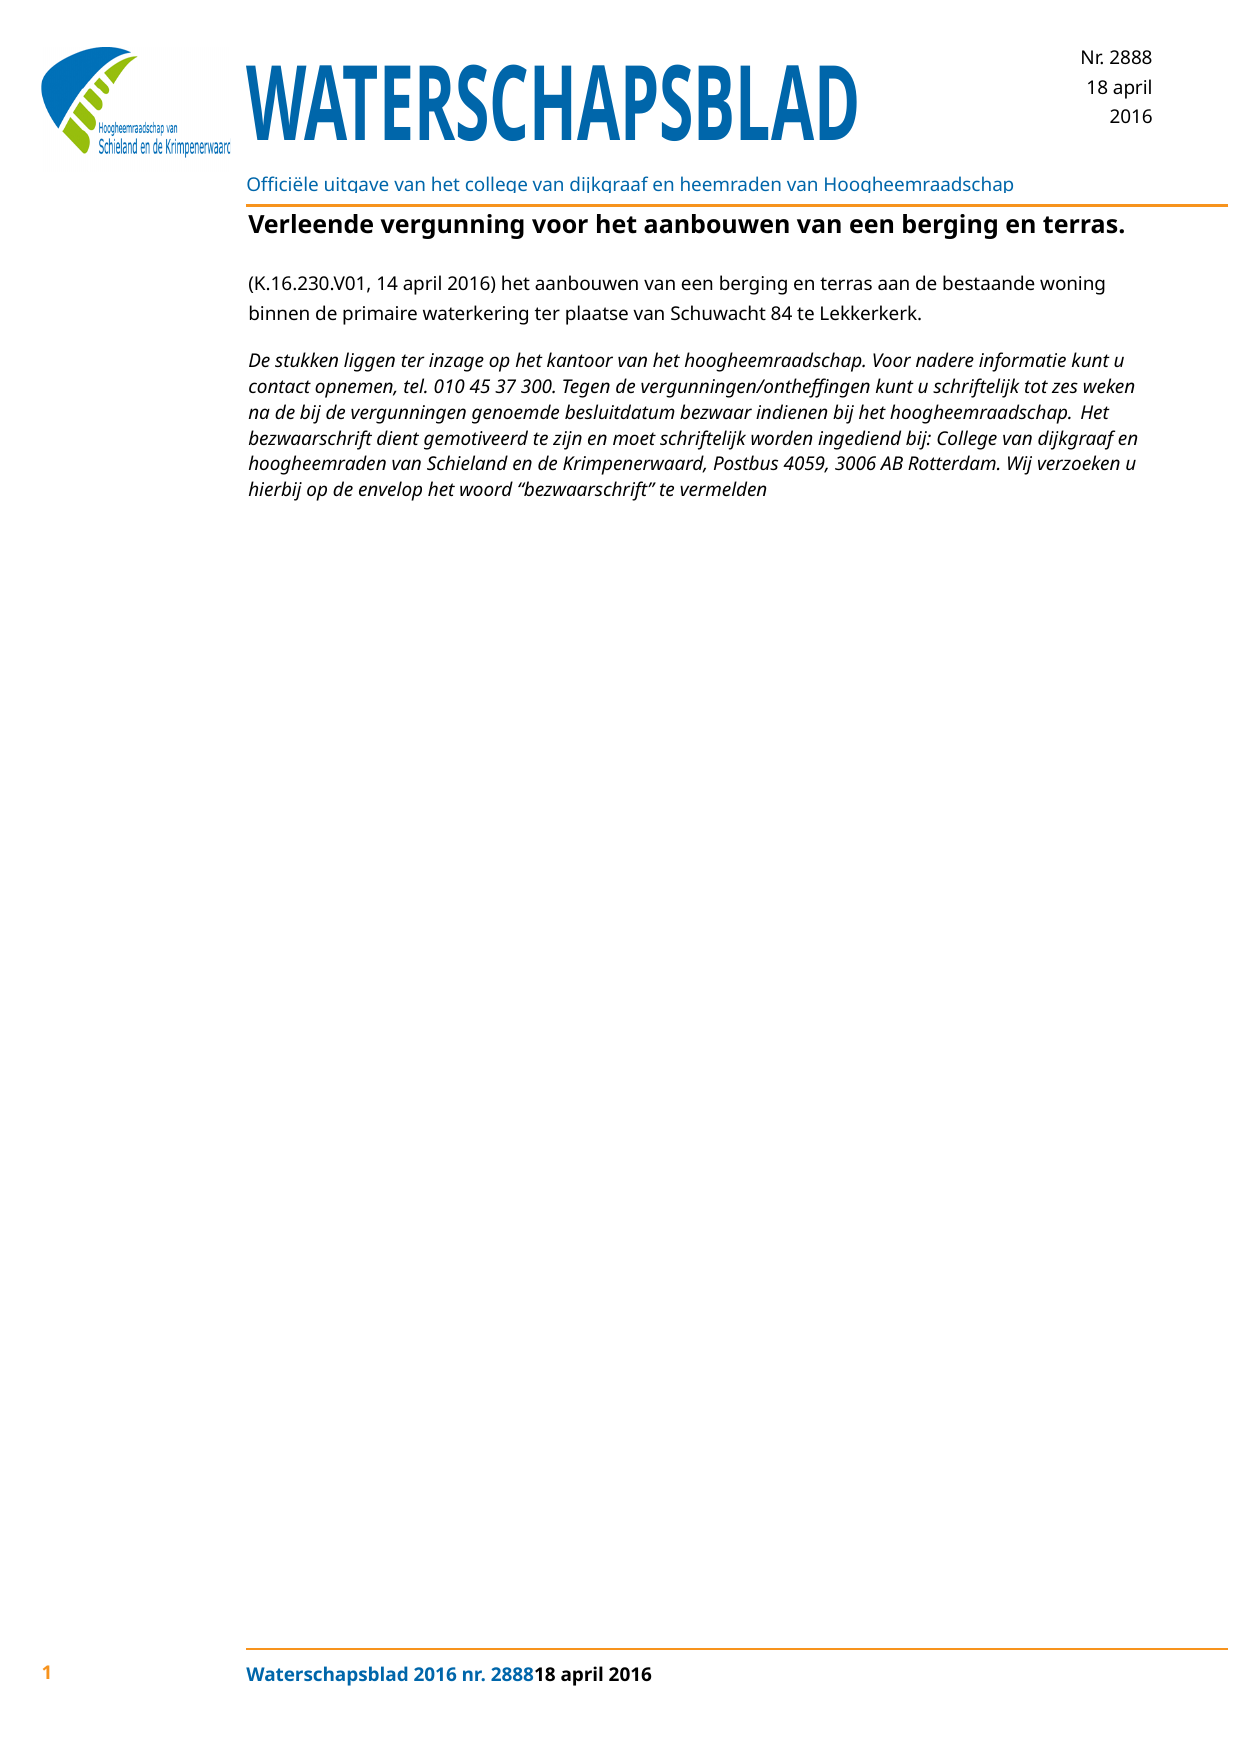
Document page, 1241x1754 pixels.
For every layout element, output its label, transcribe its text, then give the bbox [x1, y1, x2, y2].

text (K.16.230.V01, 14 april 2016) het aanbouwen van een berging en terras aan de bestaande woning binnen de primaire waterkering ter plaatse van Schuwacht 84 te Lekkerkerk. [248, 270, 1152, 326]
text De stukken liggen ter inzage op het kantoor van het hoogheemraadschap. Voor nadere informatie kunt u contact opnemen, tel. 010 45 37 300. Tegen de vergunningen/ontheffingen kunt u schriftelijk tot zes weken na de bij de vergunningen genoemde besluitdatum bezwaar indienen bij het hoogheemraadschap. Het bezwaarschrift dient gemotiveerd te zijn en moet schriftelijk worden ingediend bij: College van dijkgraaf en hoogheemraden van Schieland en de Krimpenerwaard, Postbus 4059, 3006 AB Rotterdam. Wij verzoeken u hierbij op de envelop het woord “bezwaarschrift” te vermelden [248, 348, 1152, 502]
text Verleende vergunning voor het aanbouwen van een berging en terras. [248, 207, 1152, 241]
picture [41, 47, 231, 172]
